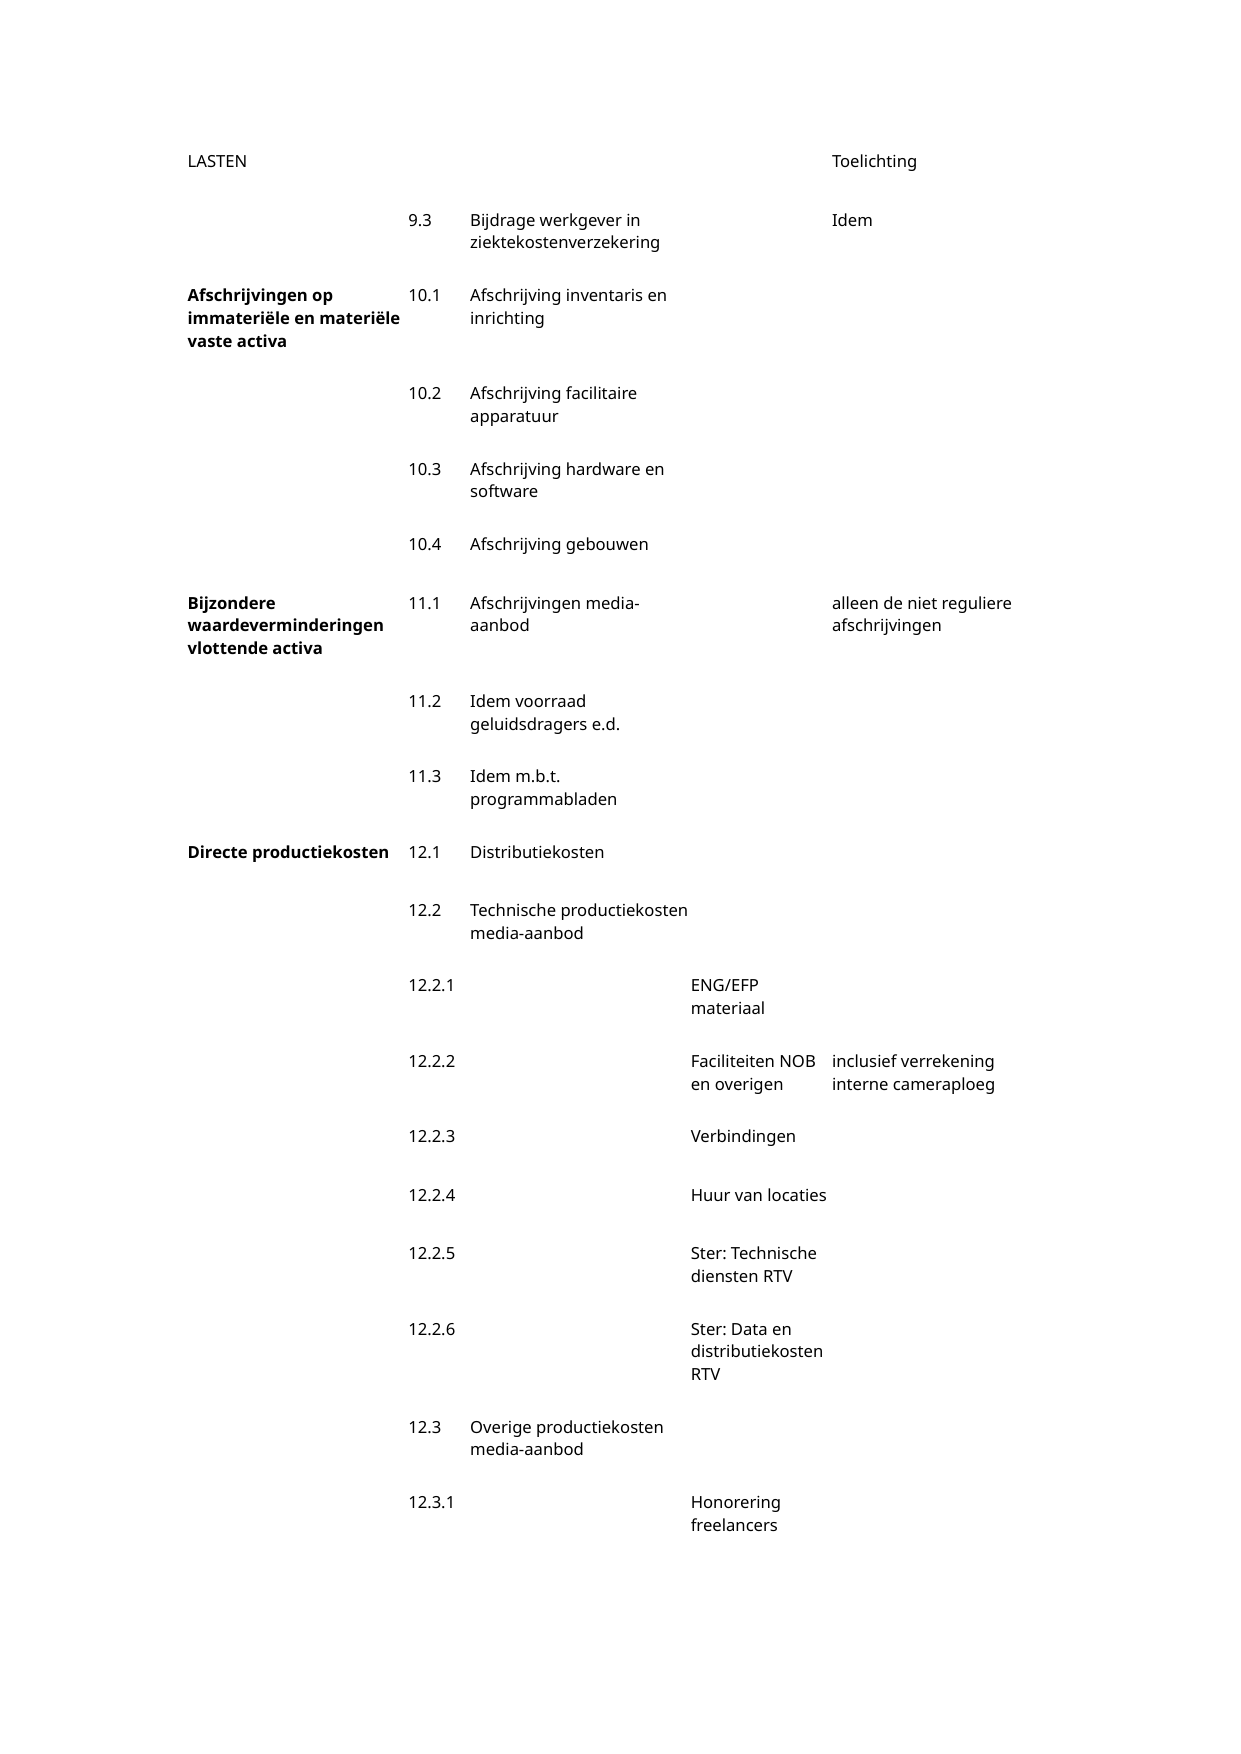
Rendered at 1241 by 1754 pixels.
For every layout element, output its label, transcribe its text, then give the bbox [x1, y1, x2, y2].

table_cell [832, 899, 1053, 974]
table_cell Afschrijvingen media-aanbod [470, 591, 691, 689]
table_cell [832, 284, 1053, 382]
table_cell 12.1 [408, 840, 470, 899]
table_cell [188, 382, 408, 457]
table_cell [470, 1183, 691, 1242]
table_cell [691, 591, 832, 689]
table_cell [470, 1491, 691, 1566]
table_cell 12.3 [408, 1415, 470, 1491]
table_cell [470, 1317, 691, 1415]
table_cell Afschrijving inventaris en inrichting [470, 284, 691, 382]
table_cell [188, 1242, 408, 1317]
table_cell [188, 1125, 408, 1183]
table_cell [691, 899, 832, 974]
table_cell 12.2.2 [408, 1050, 470, 1125]
table_cell [691, 533, 832, 591]
table_cell Afschrijvingen op immateriële en materiële vaste activa [188, 284, 408, 382]
table_cell inclusief verrekening interne cameraploeg [832, 1050, 1053, 1125]
table_cell [188, 209, 408, 284]
table_cell [832, 1125, 1053, 1183]
table_cell [832, 974, 1053, 1049]
table_cell [188, 1491, 408, 1566]
table_cell 10.2 [408, 382, 470, 457]
table_cell Afschrijving hardware en software [470, 458, 691, 533]
table_cell Honorering freelancers [691, 1491, 832, 1566]
table_cell 11.3 [408, 765, 470, 840]
table_cell ENG/EFP materiaal [691, 974, 832, 1049]
table_cell [691, 382, 832, 457]
table_cell [188, 899, 408, 974]
table_cell Huur van locaties [691, 1183, 832, 1242]
table_header [408, 150, 470, 208]
table_cell 11.2 [408, 689, 470, 765]
table_cell [832, 458, 1053, 533]
table_cell [470, 1050, 691, 1125]
table_cell [470, 1125, 691, 1183]
table_cell 12.2.4 [408, 1183, 470, 1242]
table_cell Bijdrage werkgever in ziektekostenverzekering [470, 209, 691, 284]
table_cell [188, 1317, 408, 1415]
table_cell 11.1 [408, 591, 470, 689]
table_cell Bijzondere waardeverminderingen vlottende activa [188, 591, 408, 689]
table_cell [188, 1183, 408, 1242]
table_cell [691, 765, 832, 840]
table_cell [188, 765, 408, 840]
table_header Toelichting [832, 150, 1053, 208]
table_cell [832, 840, 1053, 899]
table_cell alleen de niet reguliere afschrijvingen [832, 591, 1053, 689]
table_cell 9.3 [408, 209, 470, 284]
table_cell 12.2.3 [408, 1125, 470, 1183]
table_cell 10.1 [408, 284, 470, 382]
table_cell Directe productiekosten [188, 840, 408, 899]
table_cell 12.2.1 [408, 974, 470, 1049]
table_cell [188, 1415, 408, 1491]
table_cell [188, 689, 408, 765]
table_cell [832, 1491, 1053, 1566]
table_cell Afschrijving facilitaire apparatuur [470, 382, 691, 457]
table_header [470, 150, 691, 208]
table_cell Afschrijving gebouwen [470, 533, 691, 591]
table_cell Distributiekosten [470, 840, 691, 899]
table_header [691, 150, 832, 208]
table_cell 10.3 [408, 458, 470, 533]
table_cell Faciliteiten NOB en overigen [691, 1050, 832, 1125]
table_cell [691, 840, 832, 899]
table_cell [691, 209, 832, 284]
table_cell 12.3.1 [408, 1491, 470, 1566]
table_cell [691, 689, 832, 765]
table_cell [188, 533, 408, 591]
table_cell 12.2 [408, 899, 470, 974]
table_cell [188, 974, 408, 1049]
table_cell Overige productiekosten media-aanbod [470, 1415, 691, 1491]
table_cell Verbindingen [691, 1125, 832, 1183]
table_cell Ster: Technische diensten RTV [691, 1242, 832, 1317]
table_cell [832, 533, 1053, 591]
table_cell [832, 1415, 1053, 1491]
table_cell Idem m.b.t. programmabladen [470, 765, 691, 840]
table_cell [832, 765, 1053, 840]
table_cell 12.2.5 [408, 1242, 470, 1317]
table_cell Idem voorraad geluidsdragers e.d. [470, 689, 691, 765]
table_cell 10.4 [408, 533, 470, 591]
table_cell [188, 1050, 408, 1125]
table_cell Ster: Data en distributiekosten RTV [691, 1317, 832, 1415]
table_cell [691, 1415, 832, 1491]
table_cell Technische productiekosten media-aanbod [470, 899, 691, 974]
table_cell 12.2.6 [408, 1317, 470, 1415]
table_cell [832, 689, 1053, 765]
table_cell [188, 458, 408, 533]
table_cell [470, 974, 691, 1049]
table_cell [470, 1242, 691, 1317]
table_cell [691, 284, 832, 382]
table_header LASTEN [188, 150, 408, 208]
table_cell [691, 458, 832, 533]
table_cell [832, 382, 1053, 457]
table_cell [832, 1183, 1053, 1242]
table_cell [832, 1242, 1053, 1317]
table_cell [832, 1317, 1053, 1415]
table_cell Idem [832, 209, 1053, 284]
